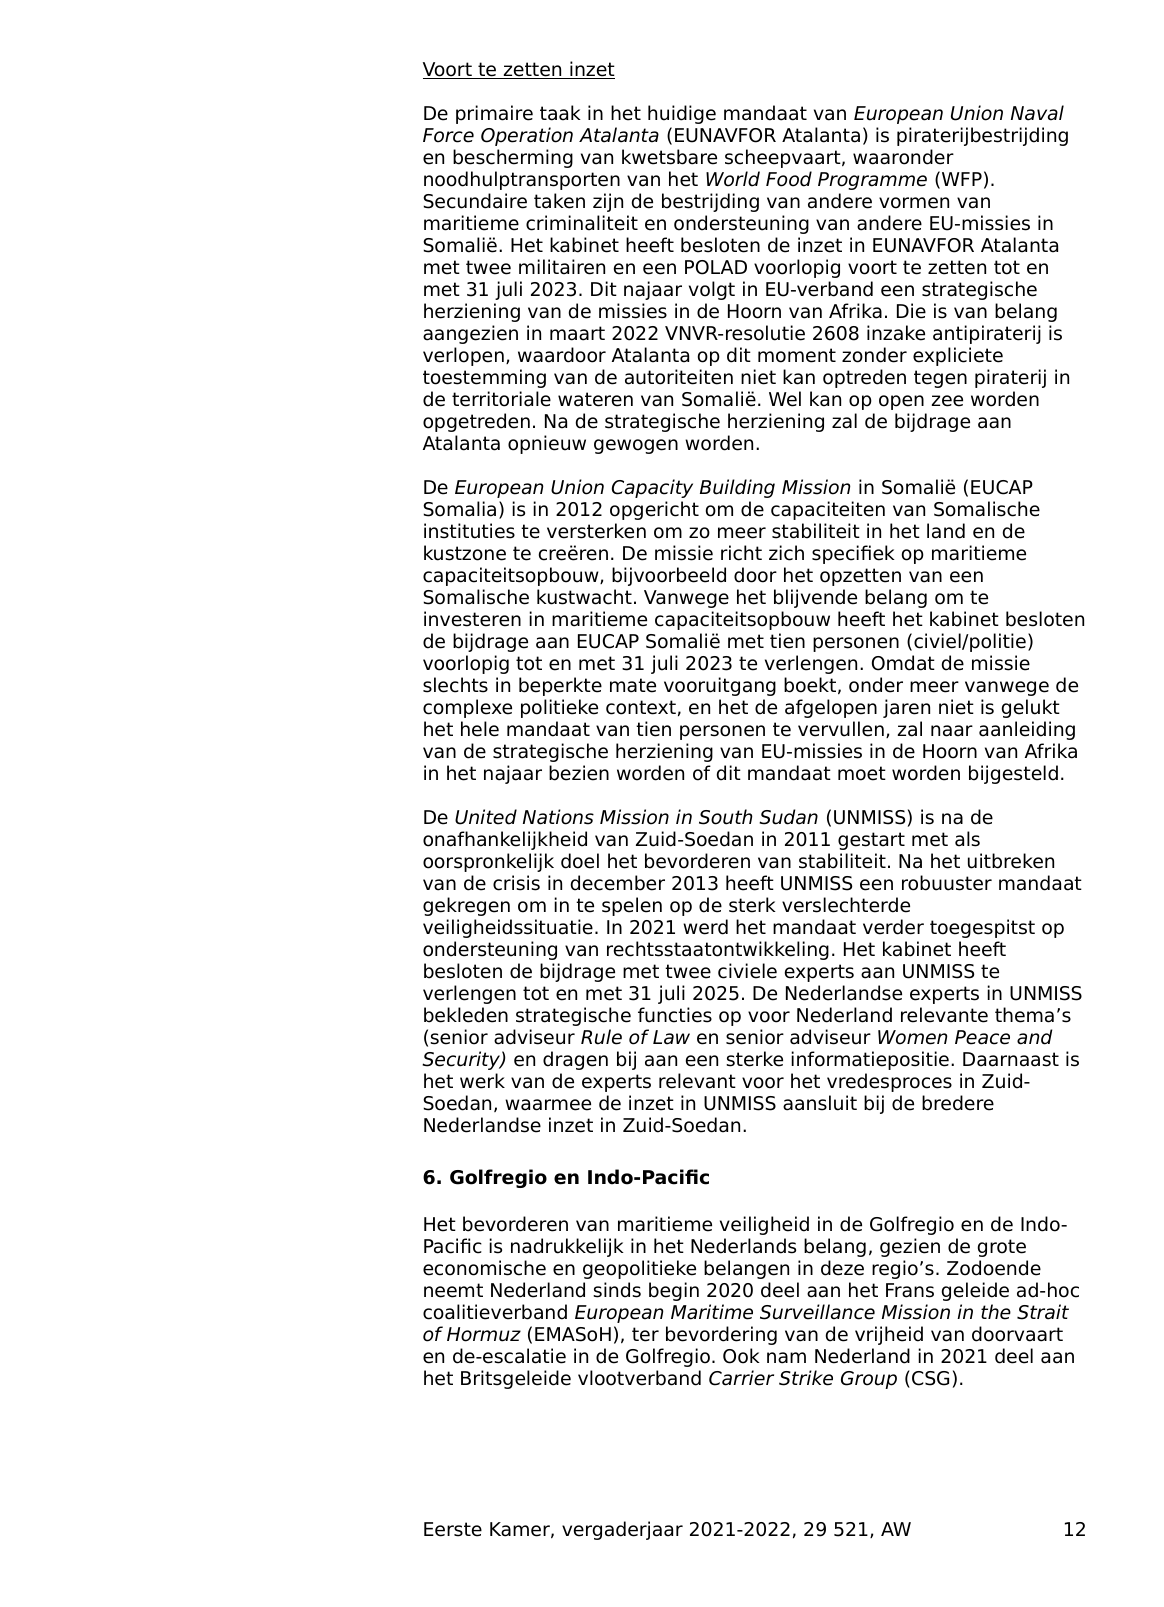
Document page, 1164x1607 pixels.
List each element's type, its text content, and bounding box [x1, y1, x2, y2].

text De United Nations Mission in South Sudan (UNMISS) is na de onafhankelijkheid van Zuid-Soedan in 2011 gestart met als oorspronkelijk doel het bevorderen van stabiliteit. Na het uitbreken van de crisis in december 2013 heeft UNMISS een robuuster mandaat gekregen om in te spelen op de sterk verslechterde veiligheidssituatie. In 2021 werd het mandaat verder toegespitst op ondersteuning van rechtsstaatontwikkeling. Het kabinet heeft besloten de bijdrage met twee civiele experts aan UNMISS te verlengen tot en met 31 juli 2025. De Nederlandse experts in UNMISS bekleden strategische functies op voor Nederland relevante thema’s (senior adviseur Rule of Law en senior adviseur Women Peace and Security) en dragen bij aan een sterke informatiepositie. Daarnaast is het werk van de experts relevant voor het vredesproces in Zuid-Soedan, waarmee de inzet in UNMISS aansluit bij de bredere Nederlandse inzet in Zuid-Soedan. [422, 807, 1087, 1137]
text De primaire taak in het huidige mandaat van European Union Naval Force Operation Atalanta (EUNAVFOR Atalanta) is piraterijbestrijding en bescherming van kwetsbare scheepvaart, waaronder noodhulptransporten van het World Food Programme (WFP). Secundaire taken zijn de bestrijding van andere vormen van maritieme criminaliteit en ondersteuning van andere EU-missies in Somalië. Het kabinet heeft besloten de inzet in EUNAVFOR Atalanta met twee militairen en een POLAD voorlopig voort te zetten tot en met 31 juli 2023. Dit najaar volgt in EU-verband een strategische herziening van de missies in de Hoorn van Afrika. Die is van belang aangezien in maart 2022 VNVR-resolutie 2608 inzake antipiraterij is verlopen, waardoor Atalanta op dit moment zonder expliciete toestemming van de autoriteiten niet kan optreden tegen piraterij in de territoriale wateren van Somalië. Wel kan op open zee worden opgetreden. Na de strategische herziening zal de bijdrage aan Atalanta opnieuw gewogen worden. [422, 103, 1087, 455]
text Het bevorderen van maritieme veiligheid in de Golfregio en de Indo-Pacific is nadrukkelijk in het Nederlands belang, gezien de grote economische en geopolitieke belangen in deze regio’s. Zodoende neemt Nederland sinds begin 2020 deel aan het Frans geleide ad-hoc coalitieverband European Maritime Surveillance Mission in the Strait of Hormuz (EMASoH), ter bevordering van de vrijheid van doorvaart en de-escalatie in de Golfregio. Ook nam Nederland in 2021 deel aan het Britsgeleide vlootverband Carrier Strike Group (CSG). [422, 1214, 1087, 1389]
subtitle Voort te zetten inzet [422, 59, 1087, 81]
text De European Union Capacity Building Mission in Somalië (EUCAP Somalia) is in 2012 opgericht om de capaciteiten van Somalische instituties te versterken om zo meer stabiliteit in het land en de kustzone te creëren. De missie richt zich specifiek op maritieme capaciteitsopbouw, bijvoorbeeld door het opzetten van een Somalische kustwacht. Vanwege het blijvende belang om te investeren in maritieme capaciteitsopbouw heeft het kabinet besloten de bijdrage aan EUCAP Somalië met tien personen (civiel/politie) voorlopig tot en met 31 juli 2023 te verlengen. Omdat de missie slechts in beperkte mate vooruitgang boekt, onder meer vanwege de complexe politieke context, en het de afgelopen jaren niet is gelukt het hele mandaat van tien personen te vervullen, zal naar aanleiding van de strategische herziening van EU-missies in de Hoorn van Afrika in het najaar bezien worden of dit mandaat moet worden bijgesteld. [422, 477, 1087, 785]
subtitle 6. Golfregio en Indo-Pacific [422, 1167, 1087, 1189]
